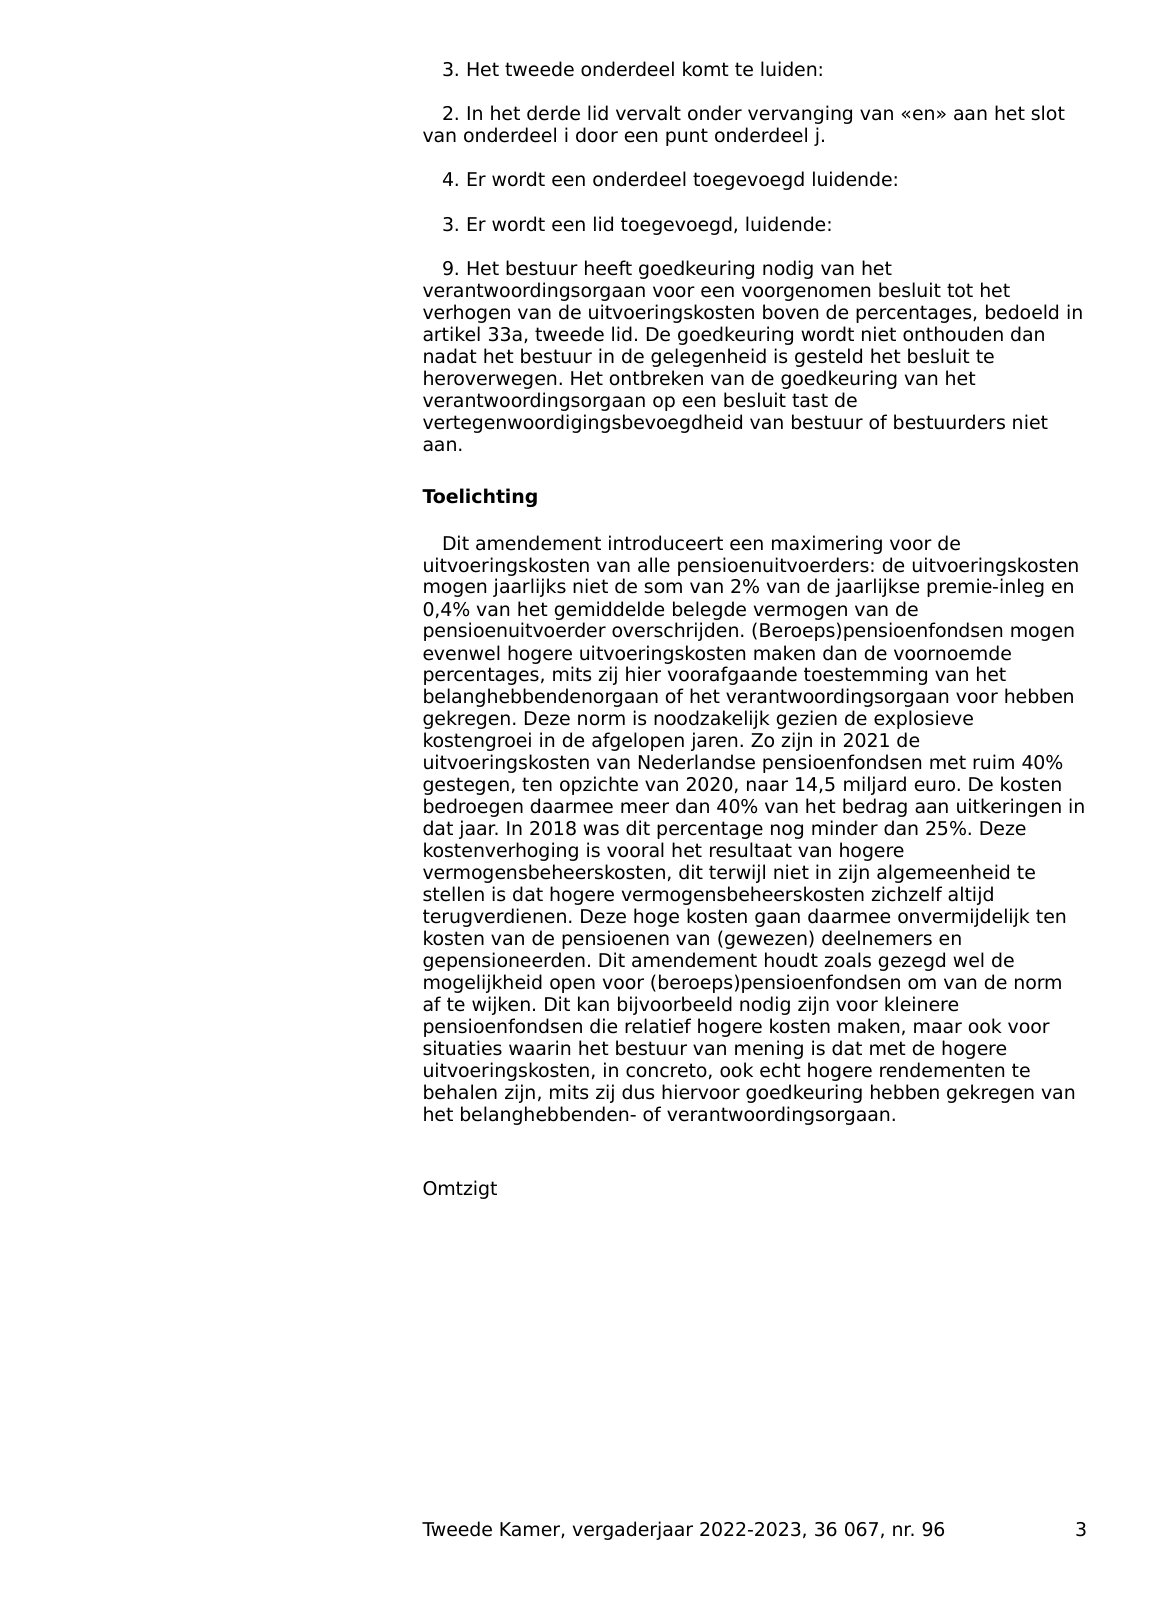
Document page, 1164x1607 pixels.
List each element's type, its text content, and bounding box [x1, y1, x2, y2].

subtitle Toelichting [422, 486, 1087, 507]
text 9. Het bestuur heeft goedkeuring nodig van het verantwoordingsorgaan voor een voorgenomen besluit tot het verhogen van de uitvoeringskosten boven de percentages, bedoeld in artikel 33a, tweede lid. De goedkeuring wordt niet onthouden dan nadat het bestuur in de gelegenheid is gesteld het besluit te heroverwegen. Het ontbreken van de goedkeuring van het verantwoordingsorgaan op een besluit tast de vertegenwoordigingsbevoegdheid van bestuur of bestuurders niet aan. [422, 258, 1087, 456]
text 3. Het tweede onderdeel komt te luiden: [422, 59, 1087, 81]
text 2. In het derde lid vervalt onder vervanging van «en» aan het slot van onderdeel i door een punt onderdeel j. [422, 103, 1087, 147]
text 3. Er wordt een lid toegevoegd, luidende: [422, 213, 1087, 236]
text Omtzigt [422, 1156, 1087, 1200]
text 4. Er wordt een onderdeel toegevoegd luidende: [422, 169, 1087, 191]
text Dit amendement introduceert een maximering voor de uitvoeringskosten van alle pensioenuitvoerders: de uitvoeringskosten mogen jaarlijks niet de som van 2% van de jaarlijkse premie-inleg en 0,4% van het gemiddelde belegde vermogen van de pensioenuitvoerder overschrijden. (Beroeps)pensioenfondsen mogen evenwel hogere uitvoeringskosten maken dan de voornoemde percentages, mits zij hier voorafgaande toestemming van het belanghebbendenorgaan of het verantwoordingsorgaan voor hebben gekregen. Deze norm is noodzakelijk gezien de explosieve kostengroei in de afgelopen jaren. Zo zijn in 2021 de uitvoeringskosten van Nederlandse pensioenfondsen met ruim 40% gestegen, ten opzichte van 2020, naar 14,5 miljard euro. De kosten bedroegen daarmee meer dan 40% van het bedrag aan uitkeringen in dat jaar. In 2018 was dit percentage nog minder dan 25%. Deze kostenverhoging is vooral het resultaat van hogere vermogensbeheerskosten, dit terwijl niet in zijn algemeenheid te stellen is dat hogere vermogensbeheerskosten zichzelf altijd terugverdienen. Deze hoge kosten gaan daarmee onvermijdelijk ten kosten van de pensioenen van (gewezen) deelnemers en gepensioneerden. Dit amendement houdt zoals gezegd wel de mogelijkheid open voor (beroeps)pensioenfondsen om van de norm af te wijken. Dit kan bijvoorbeeld nodig zijn voor kleinere pensioenfondsen die relatief hogere kosten maken, maar ook voor situaties waarin het bestuur van mening is dat met de hogere uitvoeringskosten, in concreto, ook echt hogere rendementen te behalen zijn, mits zij dus hiervoor goedkeuring hebben gekregen van het belanghebbenden- of verantwoordingsorgaan. [422, 532, 1087, 1126]
